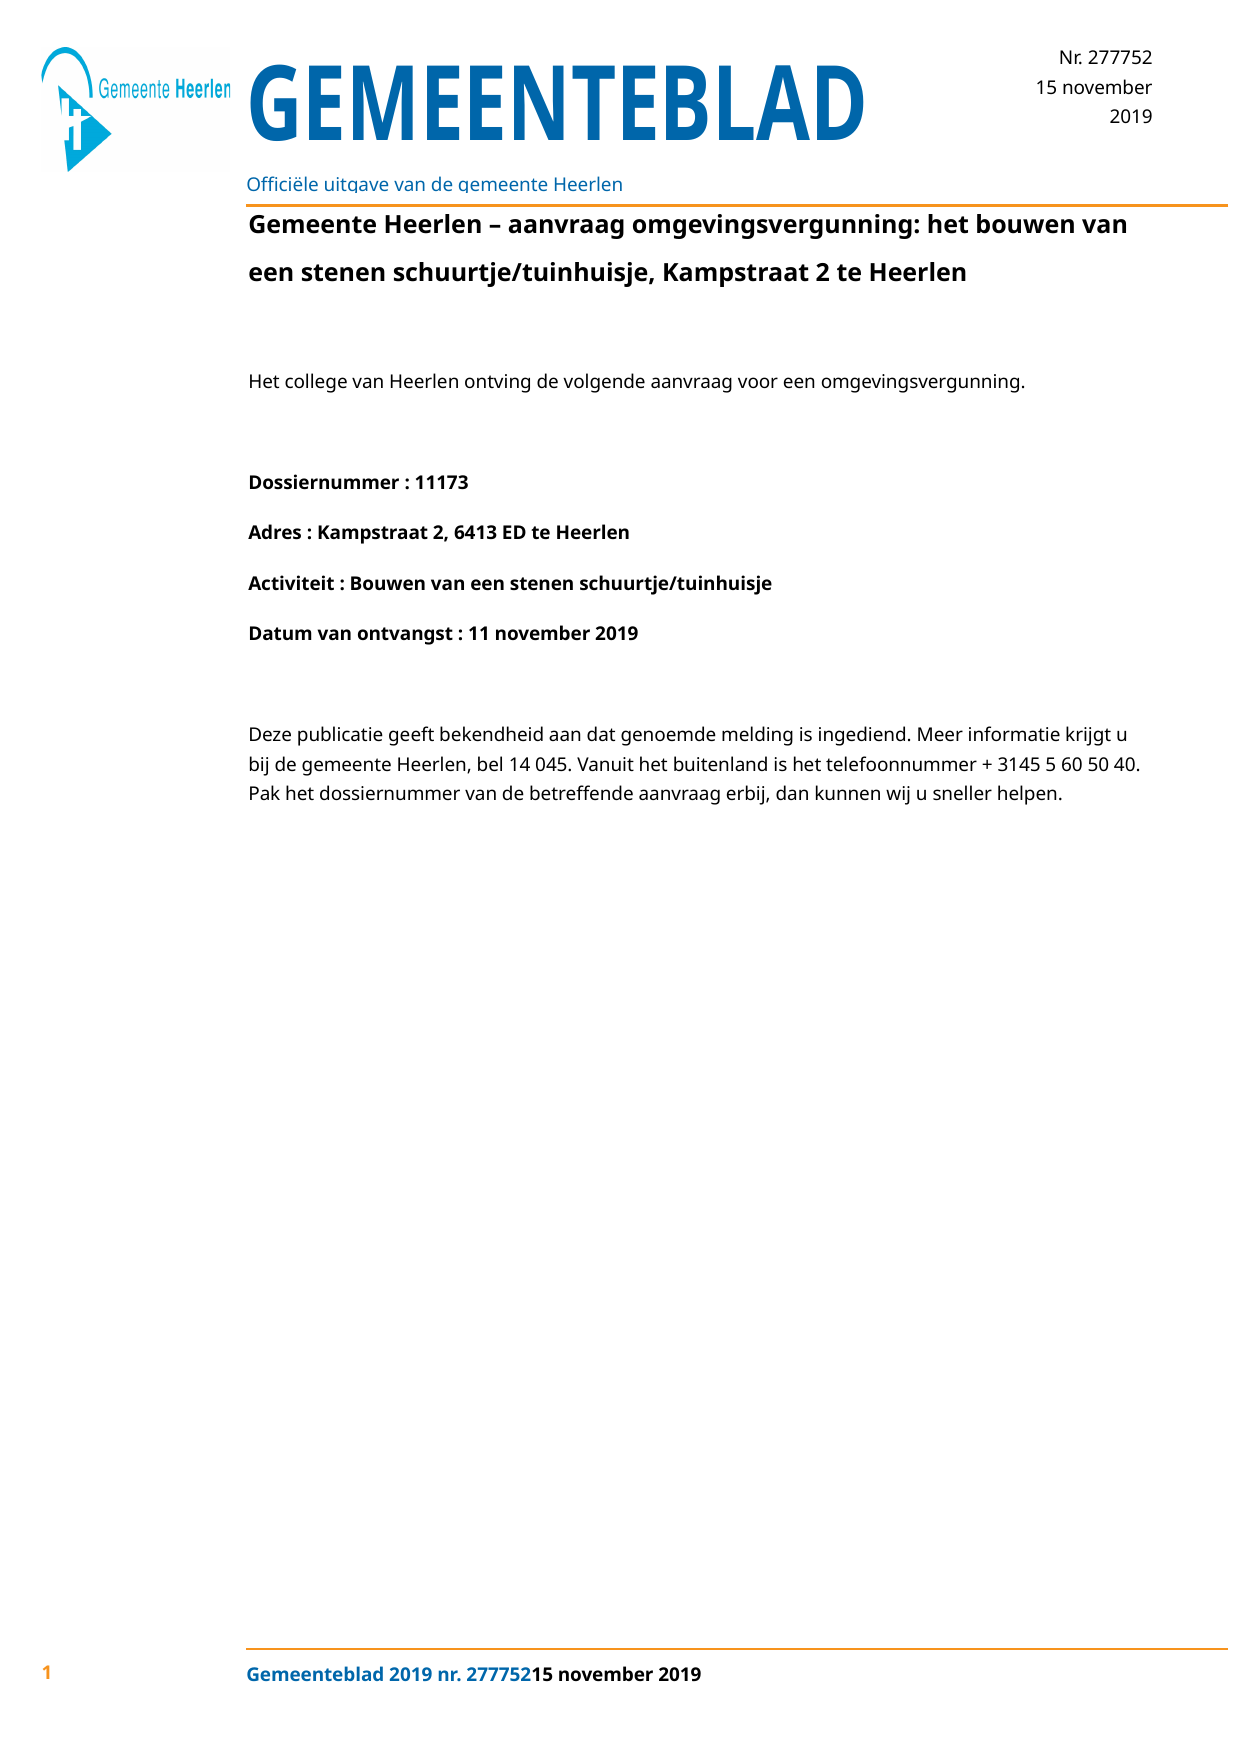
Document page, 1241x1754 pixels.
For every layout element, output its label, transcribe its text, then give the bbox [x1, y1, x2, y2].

text Activiteit : Bouwen van een stenen schuurtje/tuinhuisje [248, 570, 1152, 596]
text Datum van ontvangst : 11 november 2019 [248, 620, 1152, 646]
text Adres : Kampstraat 2, 6413 ED te Heerlen [248, 519, 1152, 545]
text Het college van Heerlen ontving de volgende aanvraag voor een omgevingsvergunning. [248, 368, 1152, 394]
picture [41, 47, 231, 172]
text Dossiernummer : 11173 [248, 469, 1152, 495]
text Gemeente Heerlen – aanvraag omgevingsvergunning: het bouwen van een stenen schuurtje/tuinhuisje, Kampstraat 2 te Heerlen [248, 207, 1152, 288]
text Deze publicatie geeft bekendheid aan dat genoemde melding is ingediend. Meer informatie krijgt u bij de gemeente Heerlen, bel 14 045. Vanuit het buitenland is het telefoonnummer + 3145 5 60 50 40. Pak het dossiernummer van de betreffende aanvraag erbij, dan kunnen wij u sneller helpen. [248, 721, 1152, 806]
picture [41, 47, 59, 70]
